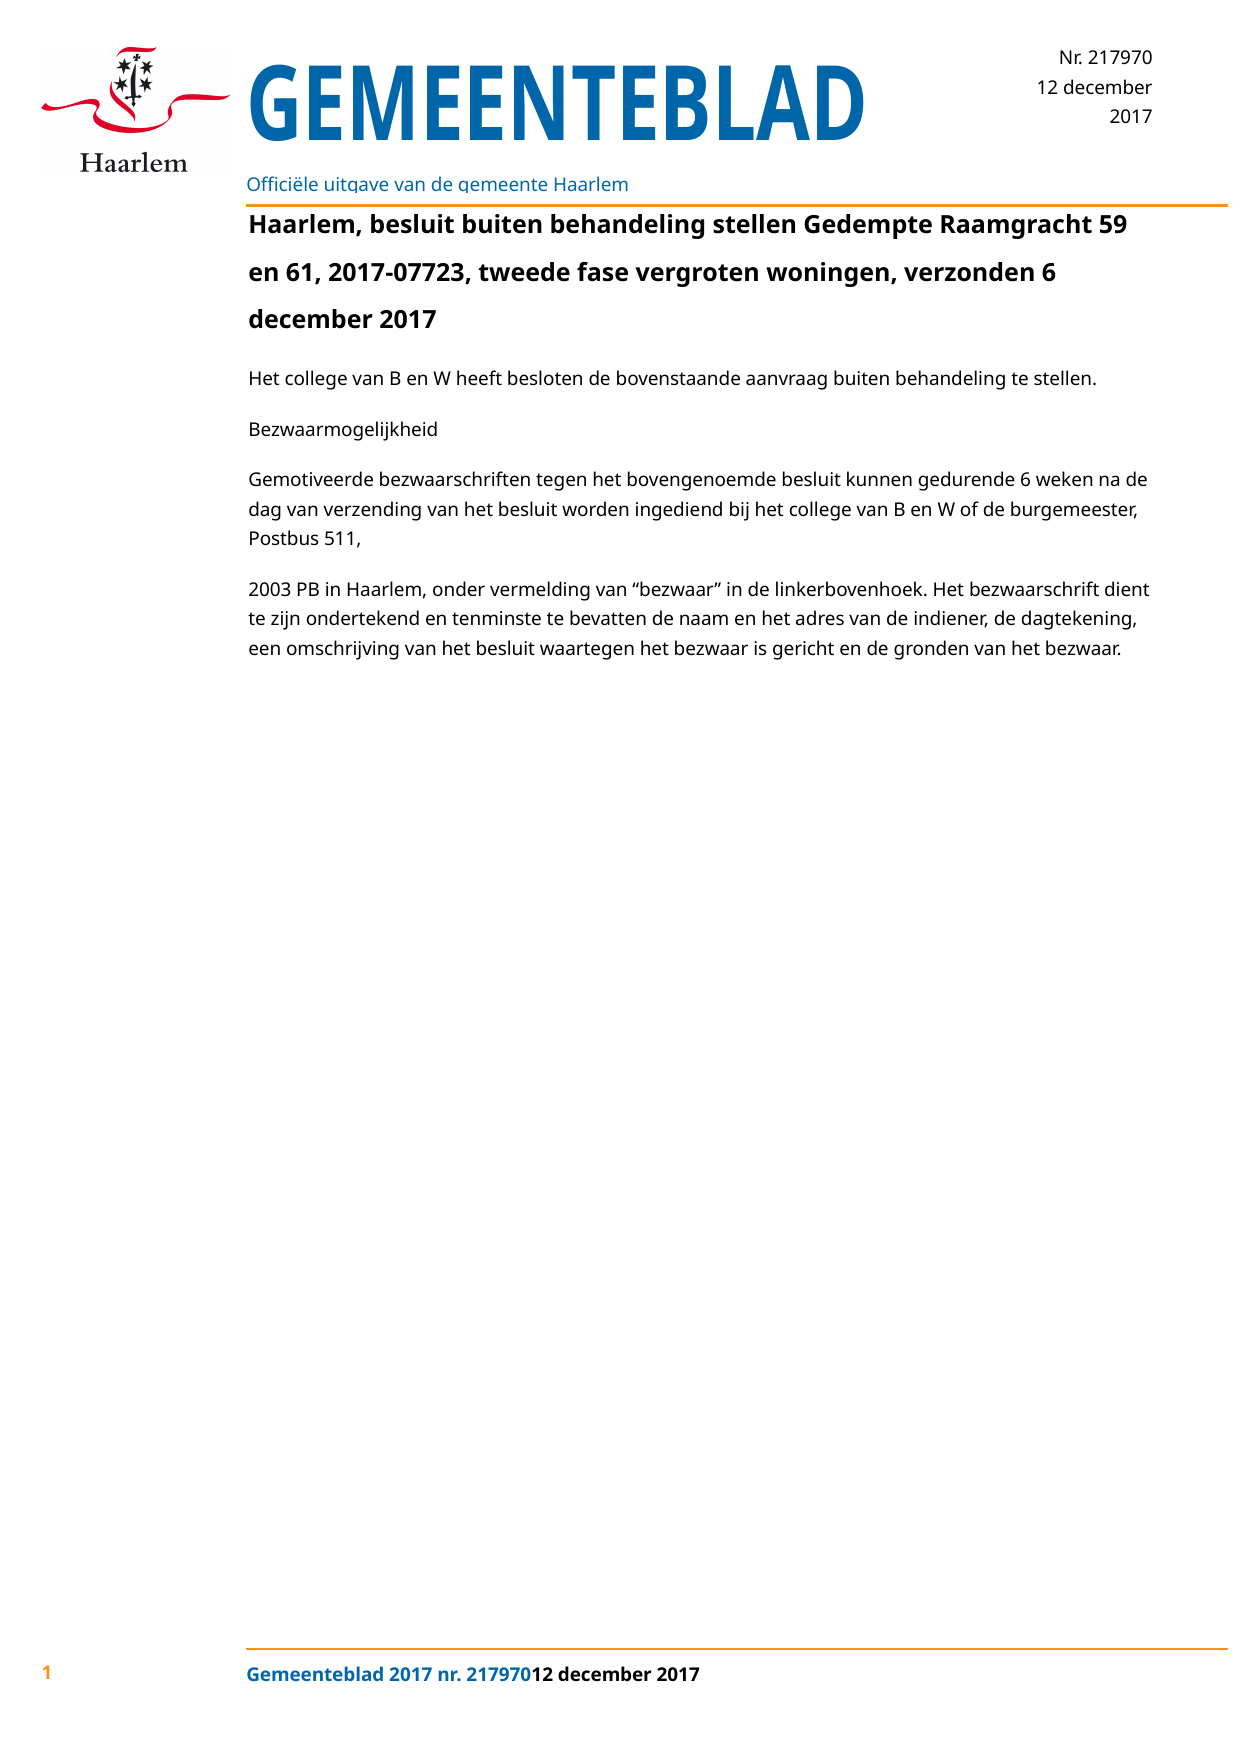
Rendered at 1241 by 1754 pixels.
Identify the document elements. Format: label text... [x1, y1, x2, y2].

picture [41, 47, 231, 172]
text Bezwaarmogelijkheid [248, 416, 1152, 442]
text Gemotiveerde bezwaarschriften tegen het bovengenoemde besluit kunnen gedurende 6 weken na de dag van verzending van het besluit worden ingediend bij het college van B en W of de burgemeester, Postbus 511, [248, 466, 1152, 551]
text 2003 PB in Haarlem, onder vermelding van “bezwaar” in de linkerbovenhoek. Het bezwaarschrift dient te zijn ondertekend en tenminste te bevatten de naam en het adres van de indiener, de dagtekening, een omschrijving van het besluit waartegen het bezwaar is gericht en de gronden van het bezwaar. [248, 576, 1152, 661]
text Het college van B en W heeft besloten de bovenstaande aanvraag buiten behandeling te stellen. [248, 366, 1152, 391]
text Haarlem, besluit buiten behandeling stellen Gedempte Raamgracht 59 en 61, 2017-07723, tweede fase vergroten woningen, verzonden 6 december 2017 [248, 207, 1152, 336]
